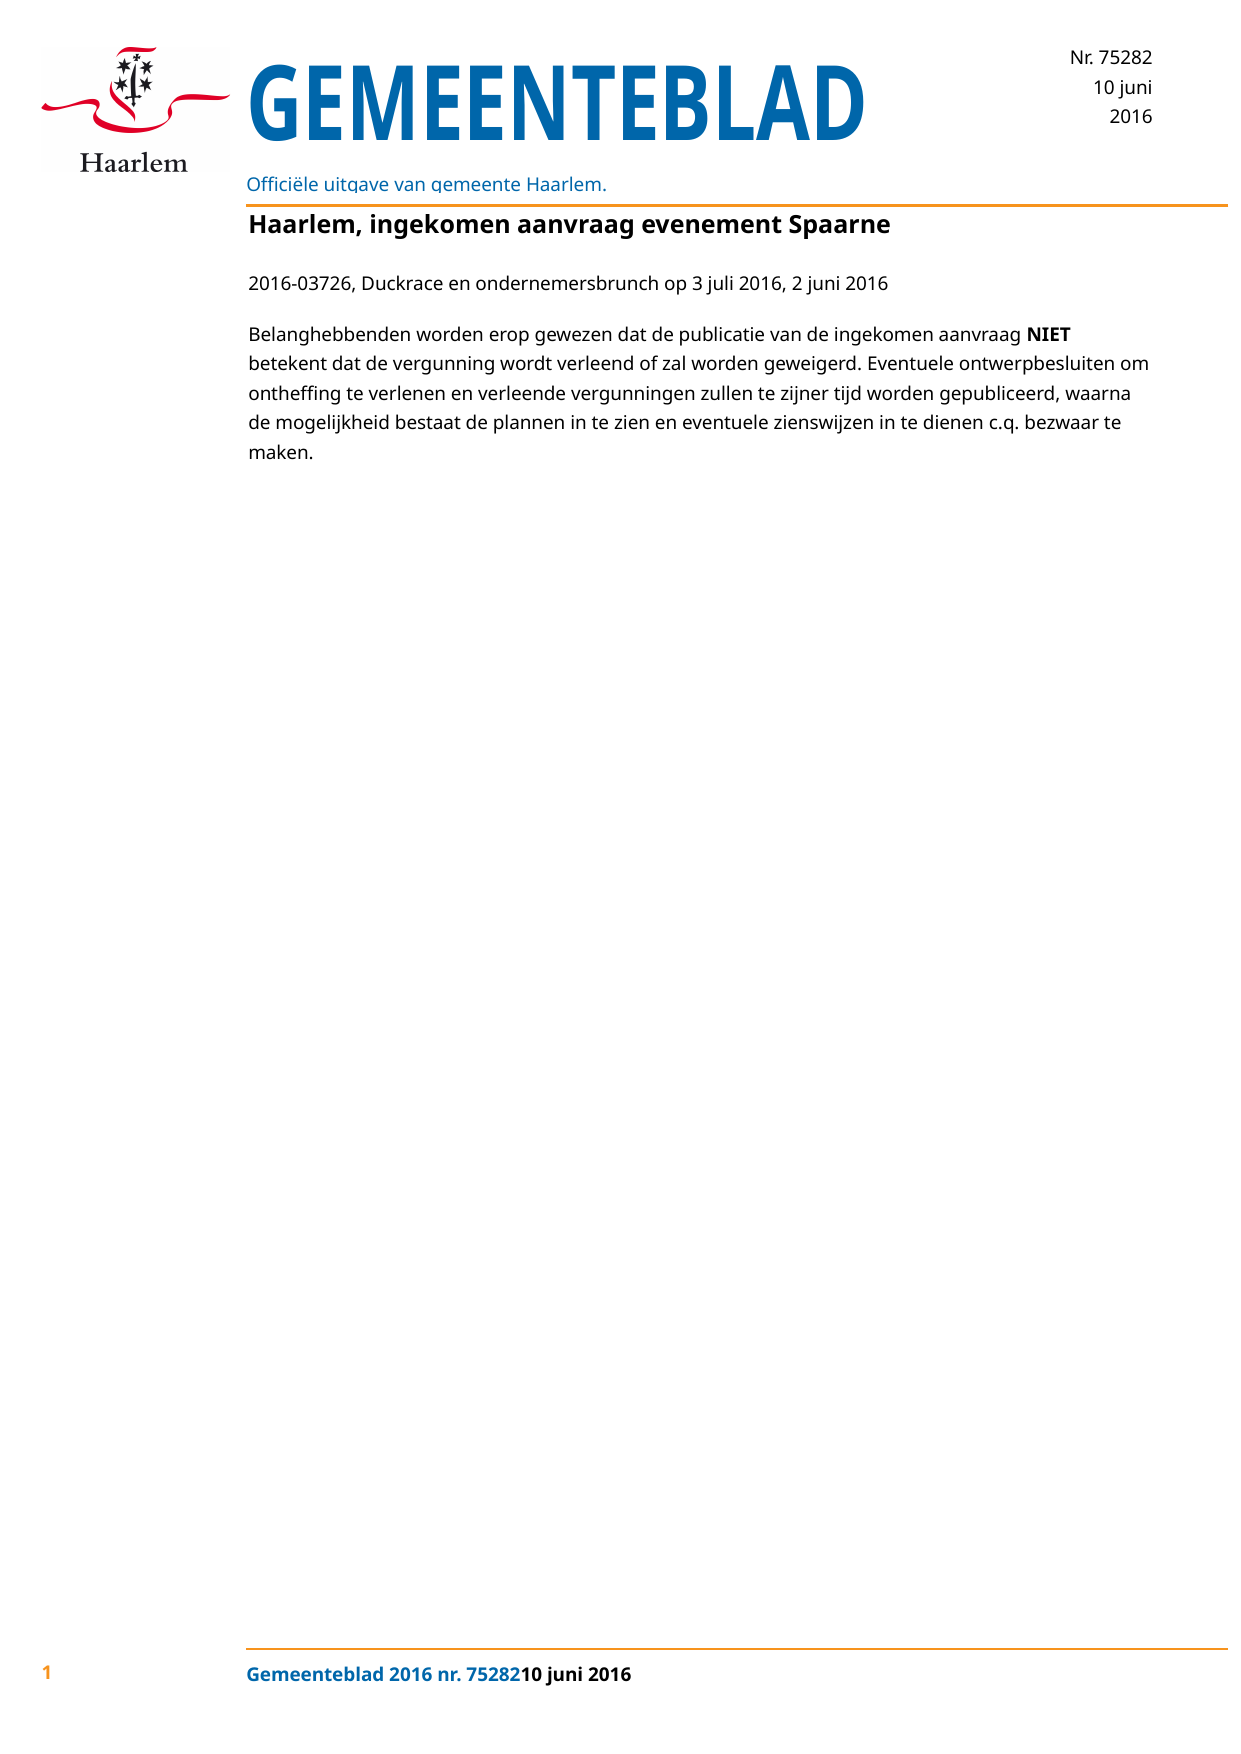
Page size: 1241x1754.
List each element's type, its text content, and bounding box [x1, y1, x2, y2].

text 2016-03726, Duckrace en ondernemersbrunch op 3 juli 2016, 2 juni 2016 [248, 270, 1152, 296]
text Haarlem, ingekomen aanvraag evenement Spaarne [248, 207, 1152, 241]
text Belanghebbenden worden erop gewezen dat de publicatie van de ingekomen aanvraag NIET betekent dat de vergunning wordt verleend of zal worden geweigerd. Eventuele ontwerpbesluiten om ontheffing te verlenen en verleende vergunningen zullen te zijner tijd worden gepubliceerd, waarna de mogelijkheid bestaat de plannen in te zien en eventuele zienswijzen in te dienen c.q. bezwaar te maken. [248, 321, 1152, 465]
picture [41, 47, 231, 172]
